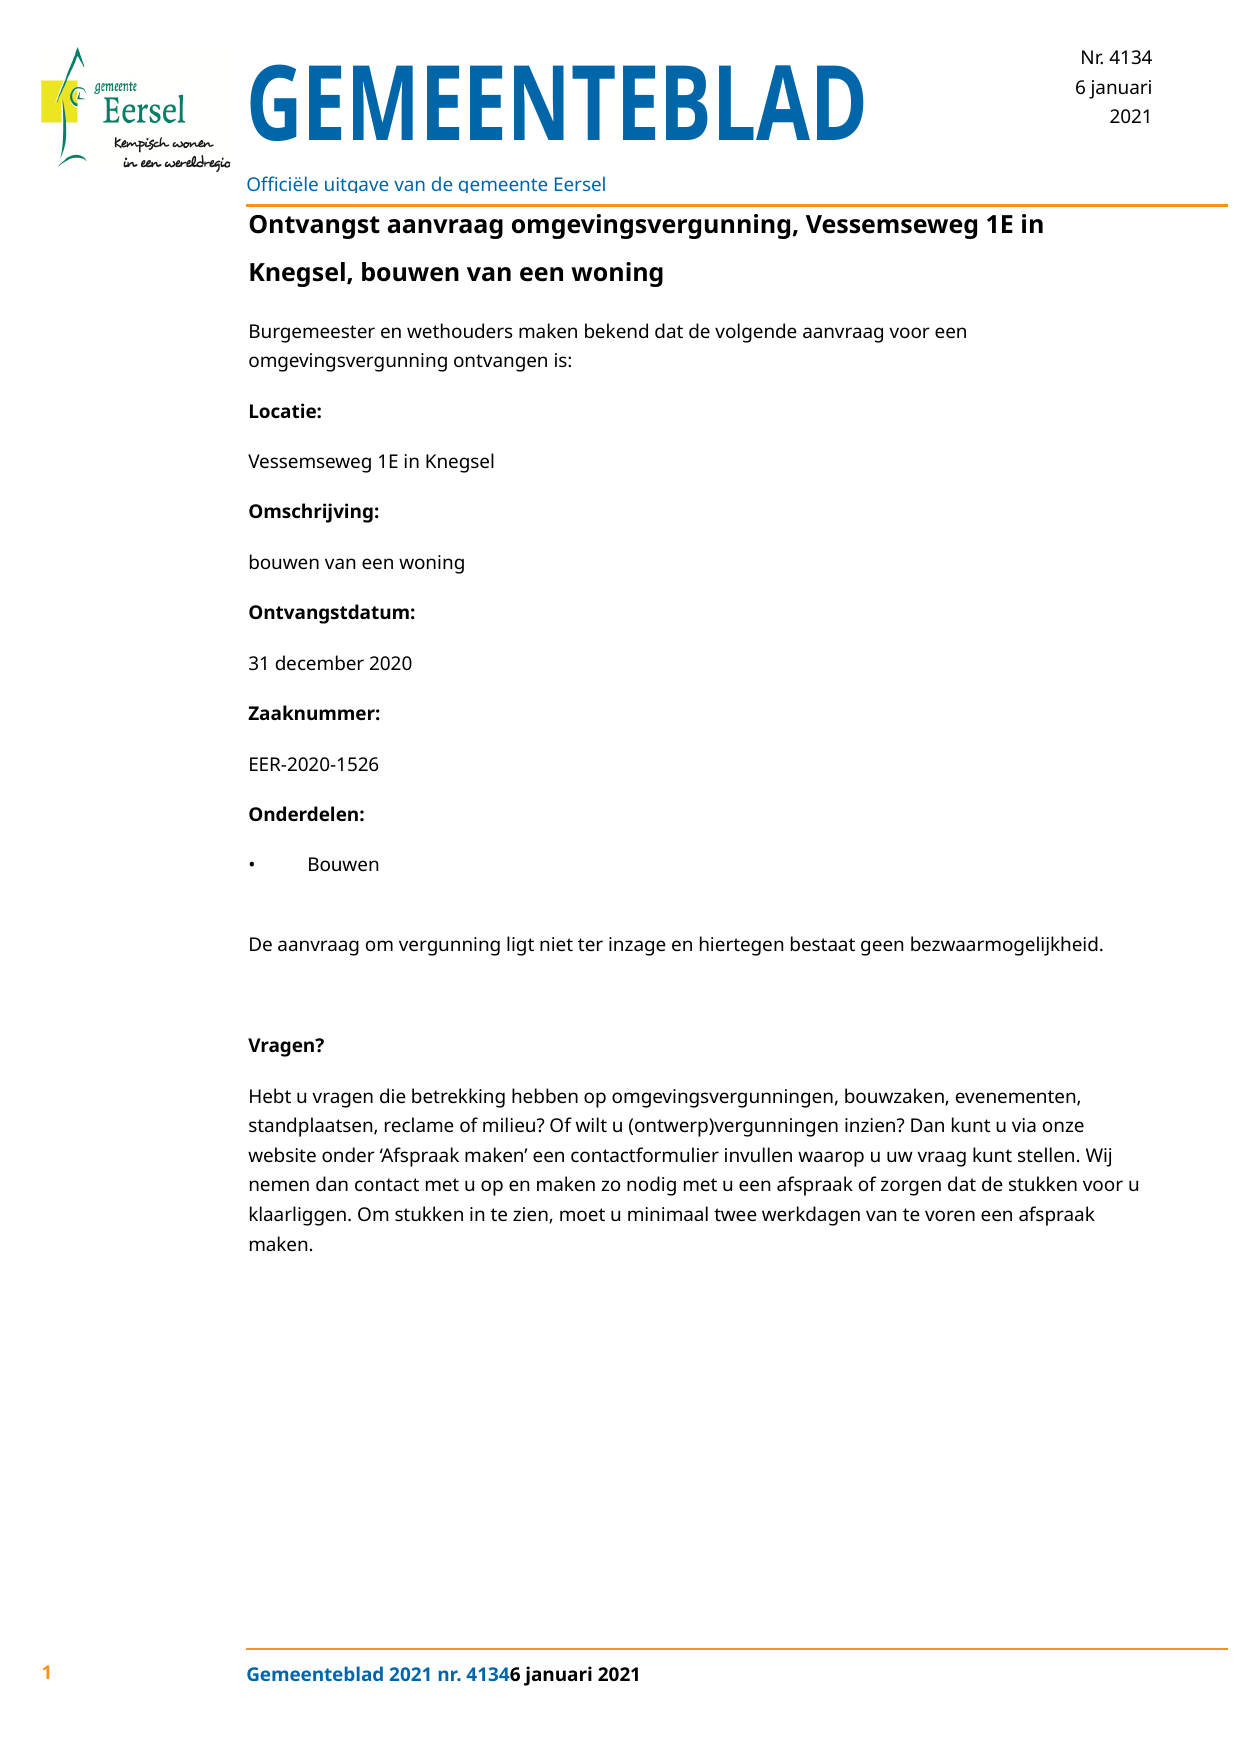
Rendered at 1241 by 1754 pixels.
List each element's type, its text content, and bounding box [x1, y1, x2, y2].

text Vessemseweg 1E in Knegsel [248, 448, 1152, 474]
text EER-2020-1526 [248, 751, 1152, 777]
text Onderdelen: [248, 801, 1152, 827]
text Locatie: [248, 398, 1152, 424]
text bouwen van een woning [248, 549, 1152, 575]
text Hebt u vragen die betrekking hebben op omgevingsvergunningen, bouwzaken, evenementen, standplaatsen, reclame of milieu? Of wilt u (ontwerp)vergunningen inzien? Dan kunt u via onze website onder ‘Afspraak maken’ een contactformulier invullen waarop u uw vraag kunt stellen. Wij nemen dan contact met u op en maken zo nodig met u een afspraak of zorgen dat de stukken voor u klaarliggen. Om stukken in te zien, moet u minimaal twee werkdagen van te voren een afspraak maken. [248, 1083, 1152, 1257]
text Burgemeester en wethouders maken bekend dat de volgende aanvraag voor een omgevingsvergunning ontvangen is: [248, 318, 1152, 373]
text Ontvangstdatum: [248, 599, 1152, 625]
list Bouwen [248, 852, 1152, 877]
text Zaaknummer: [248, 700, 1152, 726]
text Ontvangst aanvraag omgevingsvergunning, Vessemseweg 1E in Knegsel, bouwen van een woning [248, 207, 1152, 288]
text Vragen? [248, 1032, 1152, 1058]
text Omschrijving: [248, 499, 1152, 524]
text De aanvraag om vergunning ligt niet ter inzage en hiertegen bestaat geen bezwaarmogelijkheid. [248, 932, 1152, 957]
text 31 december 2020 [248, 650, 1152, 676]
picture [41, 47, 231, 172]
